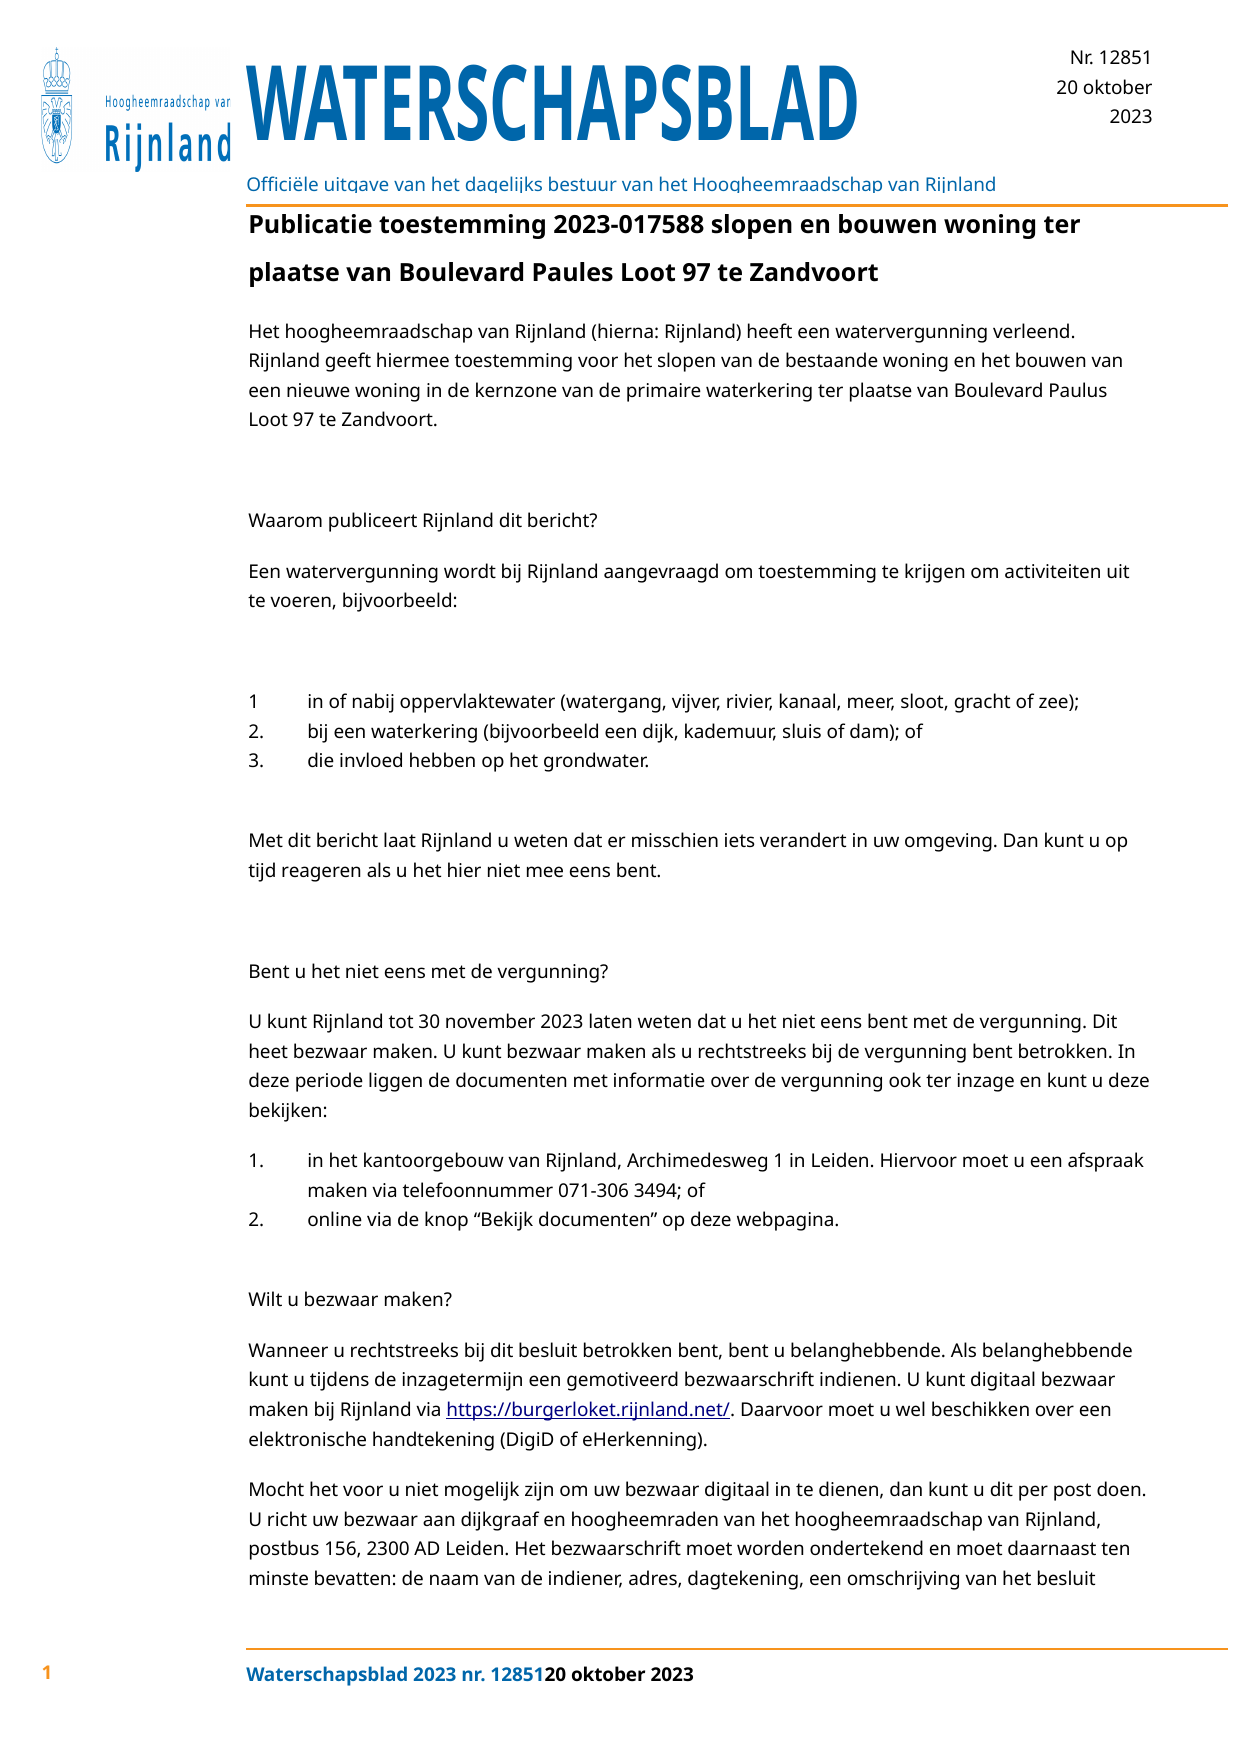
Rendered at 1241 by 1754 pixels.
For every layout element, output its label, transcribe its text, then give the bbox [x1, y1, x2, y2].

picture [41, 47, 231, 172]
text Een watervergunning wordt bij Rijnland aangevraagd om toestemming te krijgen om activiteiten uit te voeren, bijvoorbeeld: [248, 558, 1152, 613]
text Publicatie toestemming 2023-017588 slopen en bouwen woning ter plaatse van Boulevard Paules Loot 97 te Zandvoort [248, 207, 1152, 288]
text Mocht het voor u niet mogelijk zijn om uw bezwaar digitaal in te dienen, dan kunt u dit per post doen. U richt uw bezwaar aan dijkgraaf en hoogheemraden van het hoogheemraadschap van Rijnland, postbus 156, 2300 AD Leiden. Het bezwaarschrift moet worden ondertekend en moet daarnaast ten minste bevatten: de naam van de indiener, adres, dagtekening, een omschrijving van het besluit [248, 1476, 1152, 1591]
text U kunt Rijnland tot 30 november 2023 laten weten dat u het niet eens bent met de vergunning. Dit heet bezwaar maken. U kunt bezwaar maken als u rechtstreeks bij de vergunning bent betrokken. In deze periode liggen de documenten met informatie over de vergunning ook ter inzage en kunt u deze bekijken: [248, 1008, 1152, 1123]
text Waarom publiceert Rijnland dit bericht? [248, 507, 1152, 533]
text Met dit bericht laat Rijnland u weten dat er misschien iets verandert in uw omgeving. Dan kunt u op tijd reageren als u het hier niet mee eens bent. [248, 827, 1152, 883]
list online via de knop “Bekijk documenten” op deze webpagina. [248, 1207, 1152, 1232]
list bij een waterkering (bijvoorbeeld een dijk, kademuur, sluis of dam); of [248, 718, 1152, 744]
text Wilt u bezwaar maken? [248, 1287, 1152, 1312]
list in het kantoorgebouw van Rijnland, Archimedesweg 1 in Leiden. Hiervoor moet u een afspraak maken via telefoonnummer 071-306 3494; of [248, 1147, 1152, 1203]
list die invloed hebben op het grondwater. [248, 747, 1152, 773]
list in of nabij oppervlaktewater (watergang, vijver, rivier, kanaal, meer, sloot, gracht of zee); [248, 688, 1152, 714]
text Het hoogheemraadschap van Rijnland (hierna: Rijnland) heeft een watervergunning verleend. Rijnland geeft hiermee toestemming voor het slopen van de bestaande woning en het bouwen van een nieuwe woning in de kernzone van de primaire waterkering ter plaatse van Boulevard Paulus Loot 97 te Zandvoort. [248, 318, 1152, 432]
text Wanneer u rechtstreeks bij dit besluit betrokken bent, bent u belanghebbende. Als belanghebbende kunt u tijdens de inzagetermijn een gemotiveerd bezwaarschrift indienen. U kunt digitaal bezwaar maken bij Rijnland via https://burgerloket.rijnland.net/. Daarvoor moet u wel beschikken over een elektronische handtekening (DigiD of eHerkenning). [248, 1337, 1152, 1452]
text Bent u het niet eens met de vergunning? [248, 958, 1152, 984]
